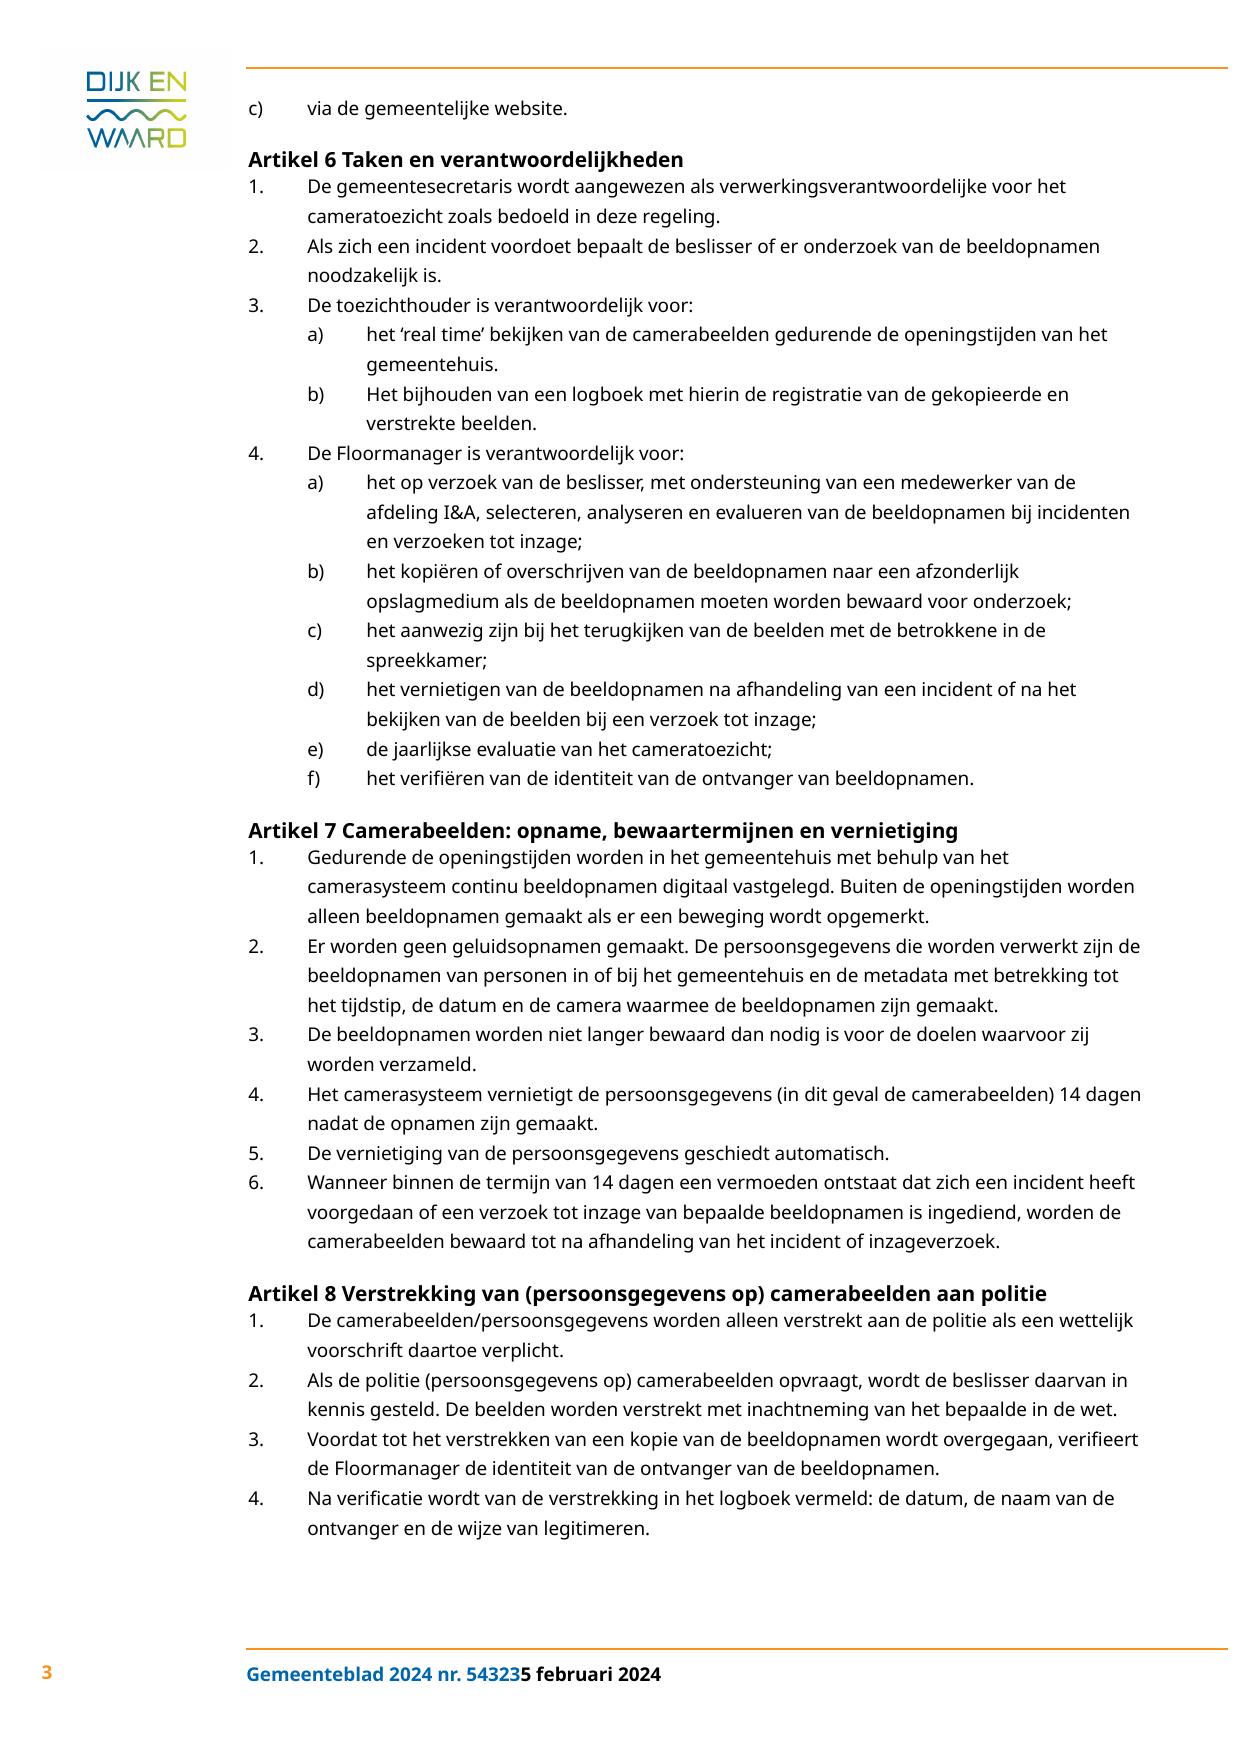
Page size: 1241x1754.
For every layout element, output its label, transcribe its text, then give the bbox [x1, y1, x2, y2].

list het op verzoek van de beslisser, met ondersteuning van een medewerker van de afdeling I&A, selecteren, analyseren en evalueren van de beeldopnamen bij incidenten en verzoeken tot inzage; [307, 469, 1152, 554]
list het ‘real time’ bekijken van de camerabeelden gedurende de openingstijden van het gemeentehuis. [307, 322, 1152, 377]
list Als zich een incident voordoet bepaalt de beslisser of er onderzoek van de beeldopnamen noodzakelijk is. [248, 233, 1152, 288]
list Er worden geen geluidsopnamen gemaakt. De persoonsgegevens die worden verwerkt zijn de beeldopnamen van personen in of bij het gemeentehuis en de metadata met betrekking tot het tijdstip, de datum en de camera waarmee de beeldopnamen zijn gemaakt. [248, 933, 1152, 1018]
list Gedurende de openingstijden worden in het gemeentehuis met behulp van het camerasysteem continu beeldopnamen digitaal vastgelegd. Buiten de openingstijden worden alleen beeldopnamen gemaakt als er een beweging wordt opgemerkt. [248, 844, 1152, 929]
list De beeldopnamen worden niet langer bewaard dan nodig is voor de doelen waarvoor zij worden verzameld. [248, 1022, 1152, 1077]
text Artikel 6 Taken en verantwoordelijkheden [248, 145, 1152, 174]
list het vernietigen van de beeldopnamen na afhandeling van een incident of na het bekijken van de beelden bij een verzoek tot inzage; [307, 677, 1152, 732]
list Als de politie (persoonsgegevens op) camerabeelden opvraagt, wordt de beslisser daarvan in kennis gesteld. De beelden worden verstrekt met inachtneming van het bepaalde in de wet. [248, 1367, 1152, 1422]
list De gemeentesecretaris wordt aangewezen als verwerkingsverantwoordelijke voor het cameratoezicht zoals bedoeld in deze regeling. [248, 174, 1152, 229]
list De Floormanager is verantwoordelijk voor: [248, 440, 1152, 466]
list Het camerasysteem vernietigt de persoonsgegevens (in dit geval de camerabeelden) 14 dagen nadat de opnamen zijn gemaakt. [248, 1081, 1152, 1136]
list Het bijhouden van een logboek met hierin de registratie van de gekopieerde en verstrekte beelden. [307, 381, 1152, 436]
list de jaarlijkse evaluatie van het cameratoezicht; [307, 736, 1152, 761]
list Voordat tot het verstrekken van een kopie van de beeldopnamen wordt overgegaan, verifieert de Floormanager de identiteit van de ontvanger van de beeldopnamen. [248, 1426, 1152, 1481]
list De toezichthouder is verantwoordelijk voor: [248, 292, 1152, 318]
list het kopiëren of overschrijven van de beeldopnamen naar een afzonderlijk opslagmedium als de beeldopnamen moeten worden bewaard voor onderzoek; [307, 558, 1152, 613]
text Artikel 8 Verstrekking van (persoonsgegevens op) camerabeelden aan politie [248, 1279, 1152, 1308]
list Wanneer binnen de termijn van 14 dagen een vermoeden ontstaat dat zich een incident heeft voorgedaan of een verzoek tot inzage van bepaalde beeldopnamen is ingediend, worden de camerabeelden bewaard tot na afhandeling van het incident of inzageverzoek. [248, 1169, 1152, 1254]
list De camerabeelden/persoonsgegevens worden alleen verstrekt aan de politie als een wettelijk voorschrift daartoe verplicht. [248, 1308, 1152, 1363]
text Artikel 7 Camerabeelden: opname, bewaartermijnen en vernietiging [248, 816, 1152, 844]
list via de gemeentelijke website. [248, 95, 1152, 121]
list het aanwezig zijn bij het terugkijken van de beelden met de betrokkene in de spreekkamer; [307, 617, 1152, 673]
picture [41, 47, 231, 172]
list De vernietiging van de persoonsgegevens geschiedt automatisch. [248, 1140, 1152, 1166]
list Na verificatie wordt van de verstrekking in het logboek vermeld: de datum, de naam van de ontvanger en de wijze van legitimeren. [248, 1485, 1152, 1540]
list het verifiëren van de identiteit van de ontvanger van beeldopnamen. [307, 765, 1152, 791]
